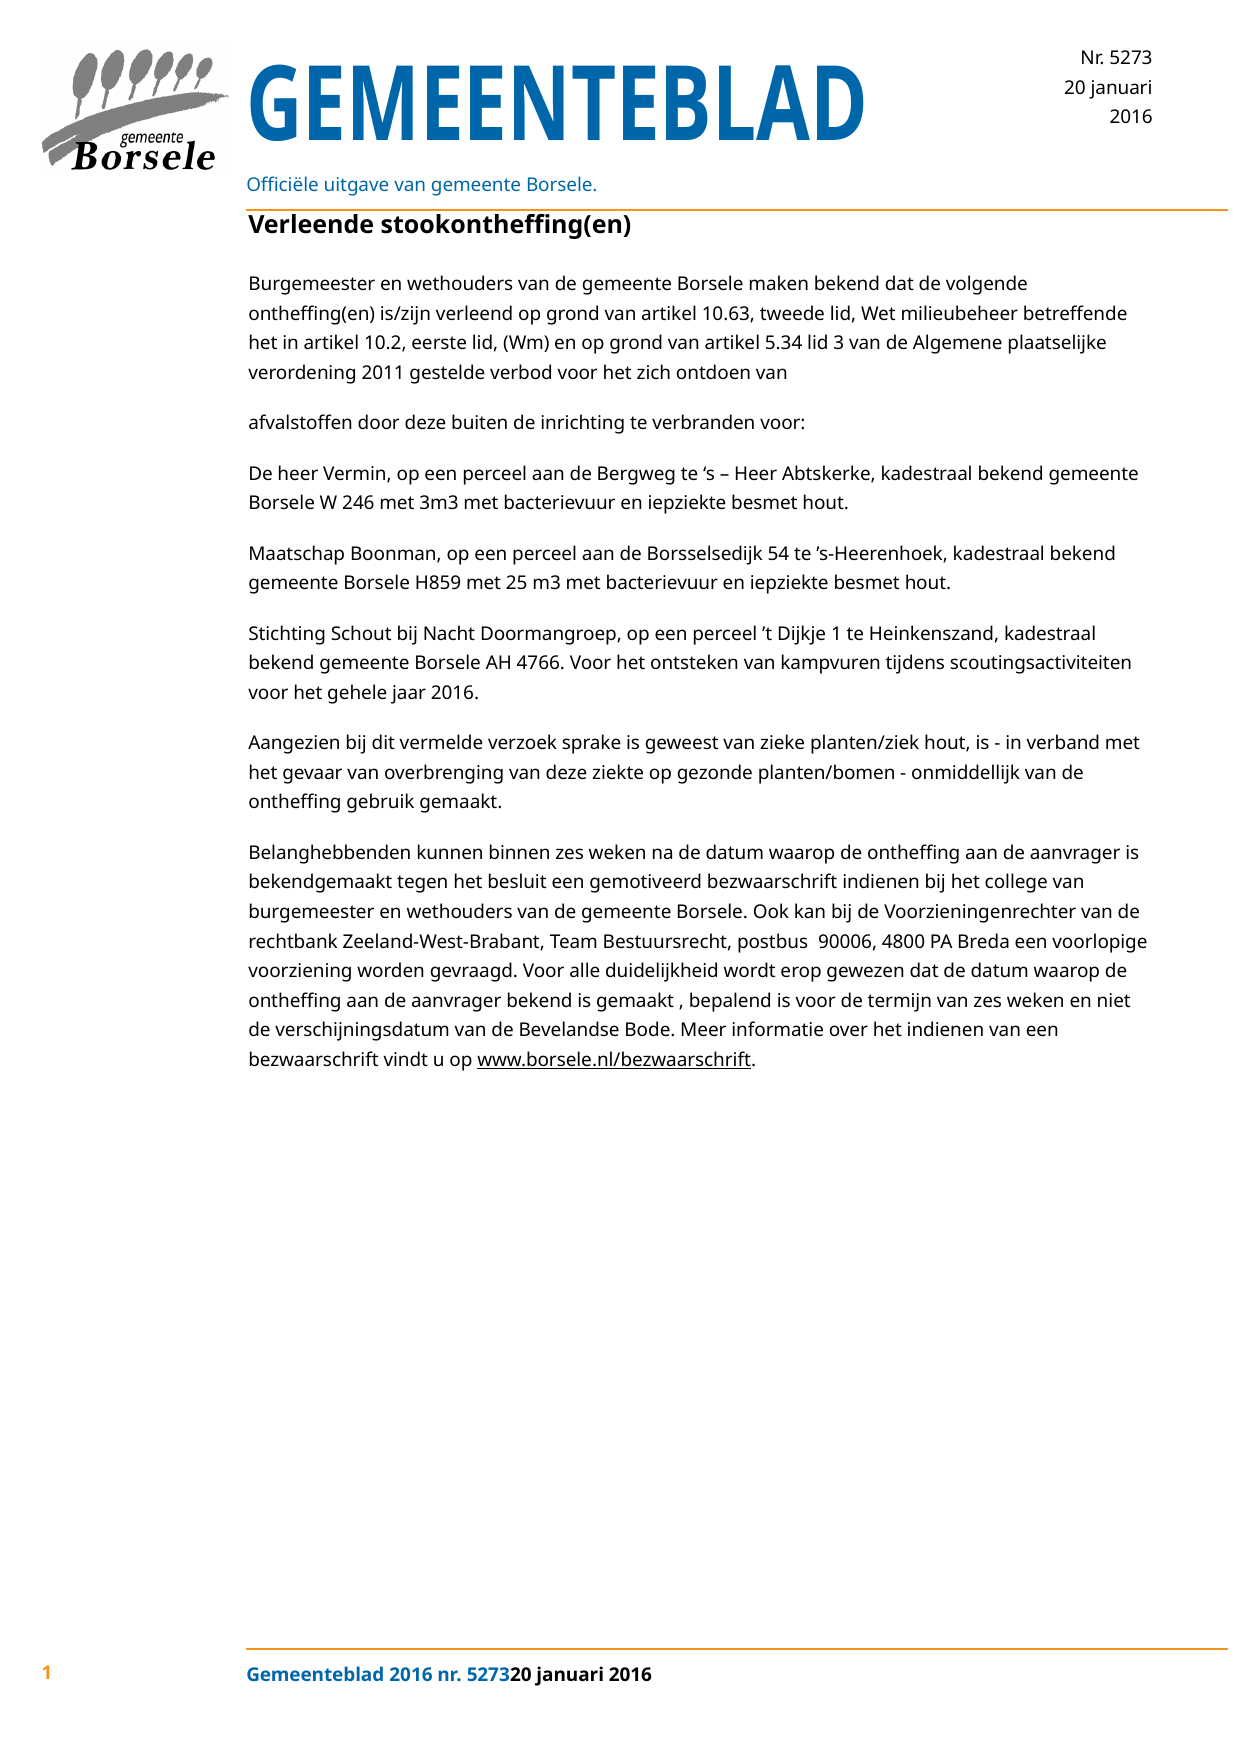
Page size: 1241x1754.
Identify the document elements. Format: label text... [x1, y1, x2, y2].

text Verleende stookontheffing(en) [248, 211, 1152, 241]
text De heer Vermin, op een perceel aan de Bergweg te ‘s – Heer Abtskerke, kadestraal bekend gemeente Borsele W 246 met 3m3 met bacterievuur en iepziekte besmet hout. [248, 460, 1152, 515]
text afvalstoffen door deze buiten de inrichting te verbranden voor: [248, 409, 1152, 435]
picture [41, 47, 231, 172]
text Belanghebbenden kunnen binnen zes weken na de datum waarop de ontheffing aan de aanvrager is bekendgemaakt tegen het besluit een gemotiveerd bezwaarschrift indienen bij het college van burgemeester en wethouders van de gemeente Borsele. Ook kan bij de Voorzieningenrechter van de rechtbank Zeeland-West-Brabant, Team Bestuursrecht, postbus 90006, 4800 PA Breda een voorlopige voorziening worden gevraagd. Voor alle duidelijkheid wordt erop gewezen dat de datum waarop de ontheffing aan de aanvrager bekend is gemaakt , bepalend is voor de termijn van zes weken en niet de verschijningsdatum van de Bevelandse Bode. Meer informatie over het indienen van een bezwaarschrift vindt u op www.borsele.nl/bezwaarschrift. [248, 839, 1152, 1072]
text Maatschap Boonman, op een perceel aan de Borsselsedijk 54 te ’s-Heerenhoek, kadestraal bekend gemeente Borsele H859 met 25 m3 met bacterievuur en iepziekte besmet hout. [248, 540, 1152, 595]
text Stichting Schout bij Nacht Doormangroep, op een perceel ’t Dijkje 1 te Heinkenszand, kadestraal bekend gemeente Borsele AH 4766. Voor het ontsteken van kampvuren tijdens scoutingsactiviteiten voor het gehele jaar 2016. [248, 620, 1152, 705]
text Burgemeester en wethouders van de gemeente Borsele maken bekend dat de volgende ontheffing(en) is/zijn verleend op grond van artikel 10.63, tweede lid, Wet milieubeheer betreffende het in artikel 10.2, eerste lid, (Wm) en op grond van artikel 5.34 lid 3 van de Algemene plaatselijke verordening 2011 gestelde verbod voor het zich ontdoen van [248, 270, 1152, 385]
text Aangezien bij dit vermelde verzoek sprake is geweest van zieke planten/ziek hout, is - in verband met het gevaar van overbrenging van deze ziekte op gezonde planten/bomen - onmiddellijk van de ontheffing gebruik gemaakt. [248, 729, 1152, 814]
